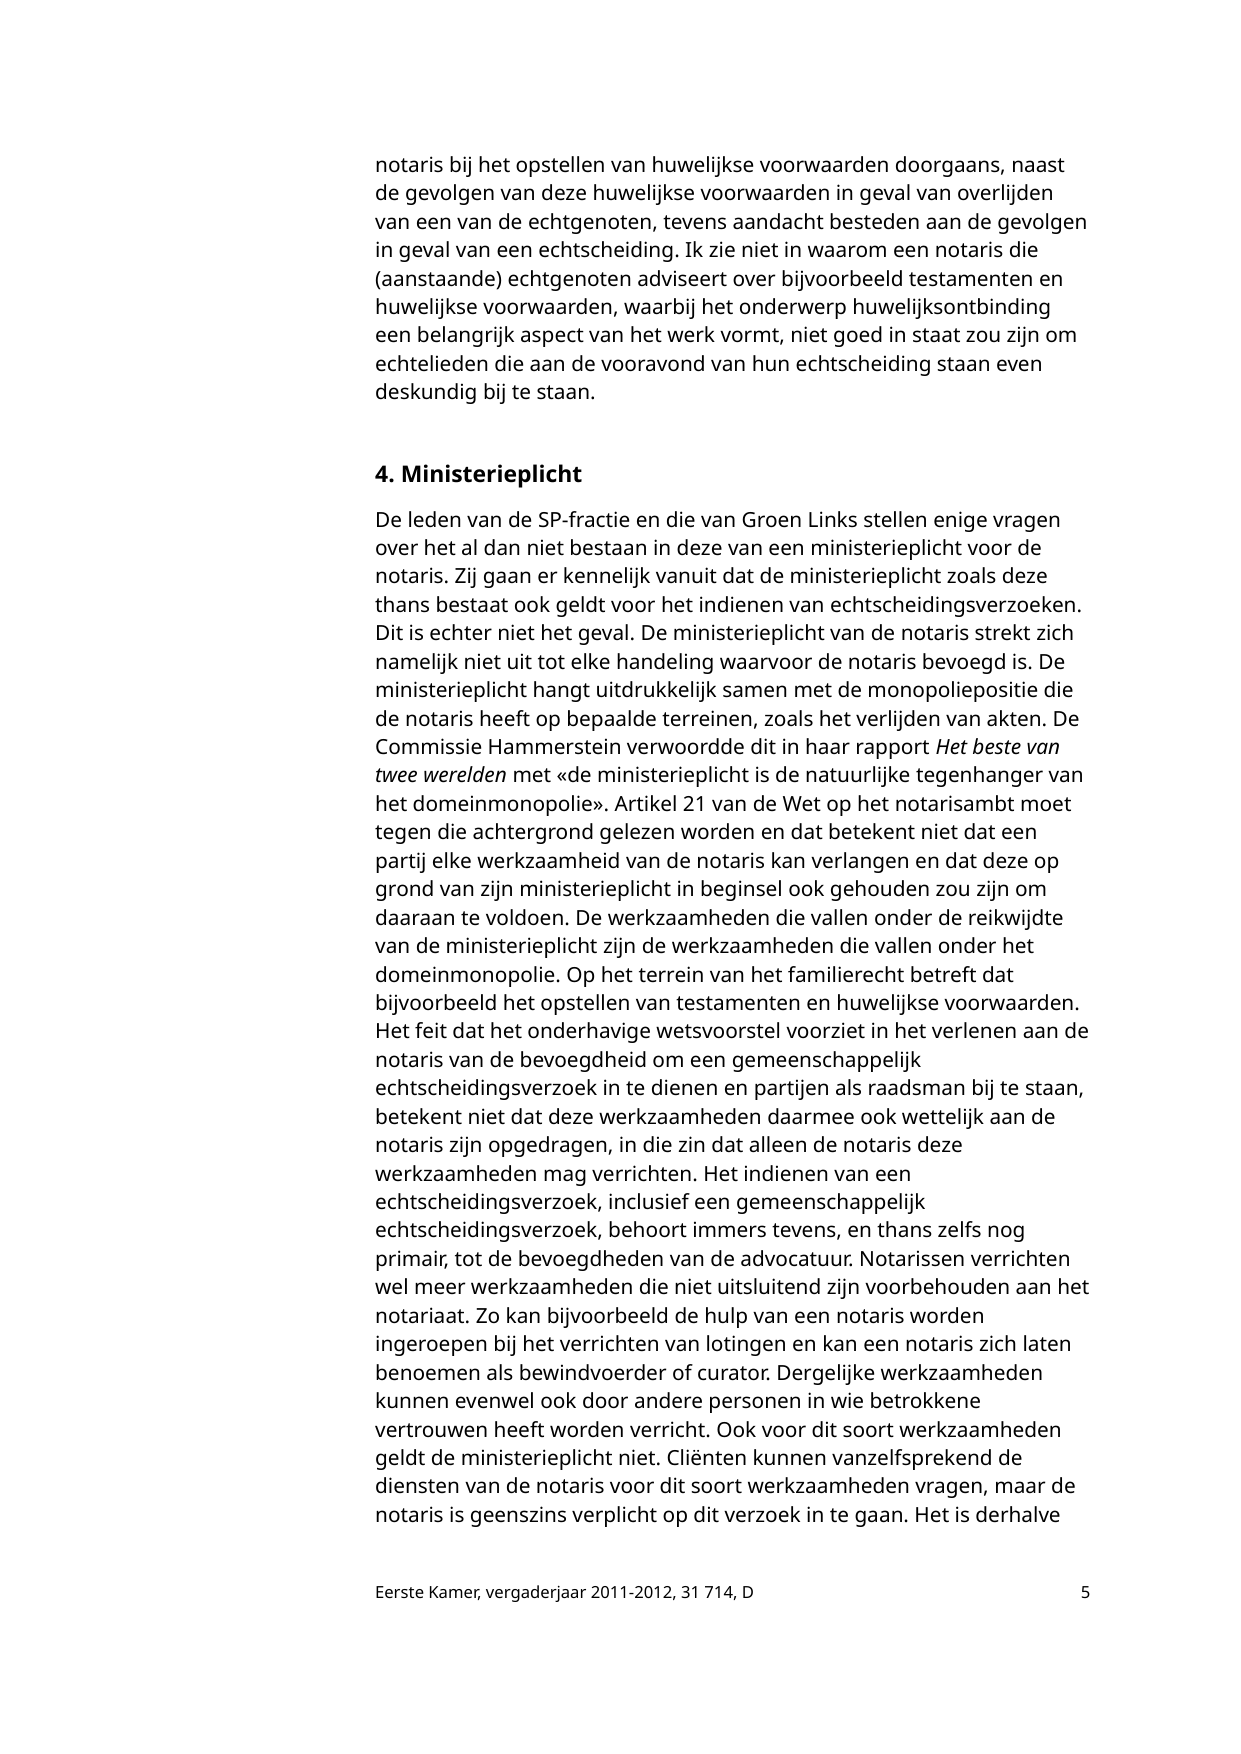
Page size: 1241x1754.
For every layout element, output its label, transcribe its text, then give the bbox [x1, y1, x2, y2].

subtitle 4. Ministerieplicht [375, 458, 1090, 490]
text notaris bij het opstellen van huwelijkse voorwaarden doorgaans, naast de gevolgen van deze huwelijkse voorwaarden in geval van overlijden van een van de echtgenoten, tevens aandacht besteden aan de gevolgen in geval van een echtscheiding. Ik zie niet in waarom een notaris die (aanstaande) echtgenoten adviseert over bijvoorbeeld testamenten en huwelijkse voorwaarden, waarbij het onderwerp huwelijksontbinding een belangrijk aspect van het werk vormt, niet goed in staat zou zijn om echtelieden die aan de vooravond van hun echtscheiding staan even deskundig bij te staan. [375, 150, 1090, 406]
text De leden van de SP-fractie en die van Groen Links stellen enige vragen over het al dan niet bestaan in deze van een ministerieplicht voor de notaris. Zij gaan er kennelijk vanuit dat de ministerieplicht zoals deze thans bestaat ook geldt voor het indienen van echtscheidingsverzoeken. Dit is echter niet het geval. De ministerieplicht van de notaris strekt zich namelijk niet uit tot elke handeling waarvoor de notaris bevoegd is. De ministerieplicht hangt uitdrukkelijk samen met de monopoliepositie die de notaris heeft op bepaalde terreinen, zoals het verlijden van akten. De Commissie Hammerstein verwoordde dit in haar rapport Het beste van twee werelden met «de ministerieplicht is de natuurlijke tegenhanger van het domeinmonopolie». Artikel 21 van de Wet op het notarisambt moet tegen die achtergrond gelezen worden en dat betekent niet dat een partij elke werkzaamheid van de notaris kan verlangen en dat deze op grond van zijn ministerieplicht in beginsel ook gehouden zou zijn om daaraan te voldoen. De werkzaamheden die vallen onder de reikwijdte van de ministerieplicht zijn de werkzaamheden die vallen onder het domeinmonopolie. Op het terrein van het familierecht betreft dat bijvoorbeeld het opstellen van testamenten en huwelijkse voorwaarden. Het feit dat het onderhavige wetsvoorstel voorziet in het verlenen aan de notaris van de bevoegdheid om een gemeenschappelijk echtscheidingsverzoek in te dienen en partijen als raadsman bij te staan, betekent niet dat deze werkzaamheden daarmee ook wettelijk aan de notaris zijn opgedragen, in die zin dat alleen de notaris deze werkzaamheden mag verrichten. Het indienen van een echtscheidingsverzoek, inclusief een gemeenschappelijk echtscheidingsverzoek, behoort immers tevens, en thans zelfs nog primair, tot de bevoegdheden van de advocatuur. Notarissen verrichten wel meer werkzaamheden die niet uitsluitend zijn voorbehouden aan het notariaat. Zo kan bijvoorbeeld de hulp van een notaris worden ingeroepen bij het verrichten van lotingen en kan een notaris zich laten benoemen als bewindvoerder of curator. Dergelijke werkzaamheden kunnen evenwel ook door andere personen in wie betrokkene vertrouwen heeft worden verricht. Ook voor dit soort werkzaamheden geldt de ministerieplicht niet. Cliënten kunnen vanzelfsprekend de diensten van de notaris voor dit soort werkzaamheden vragen, maar de notaris is geenszins verplicht op dit verzoek in te gaan. Het is derhalve [375, 505, 1090, 1528]
